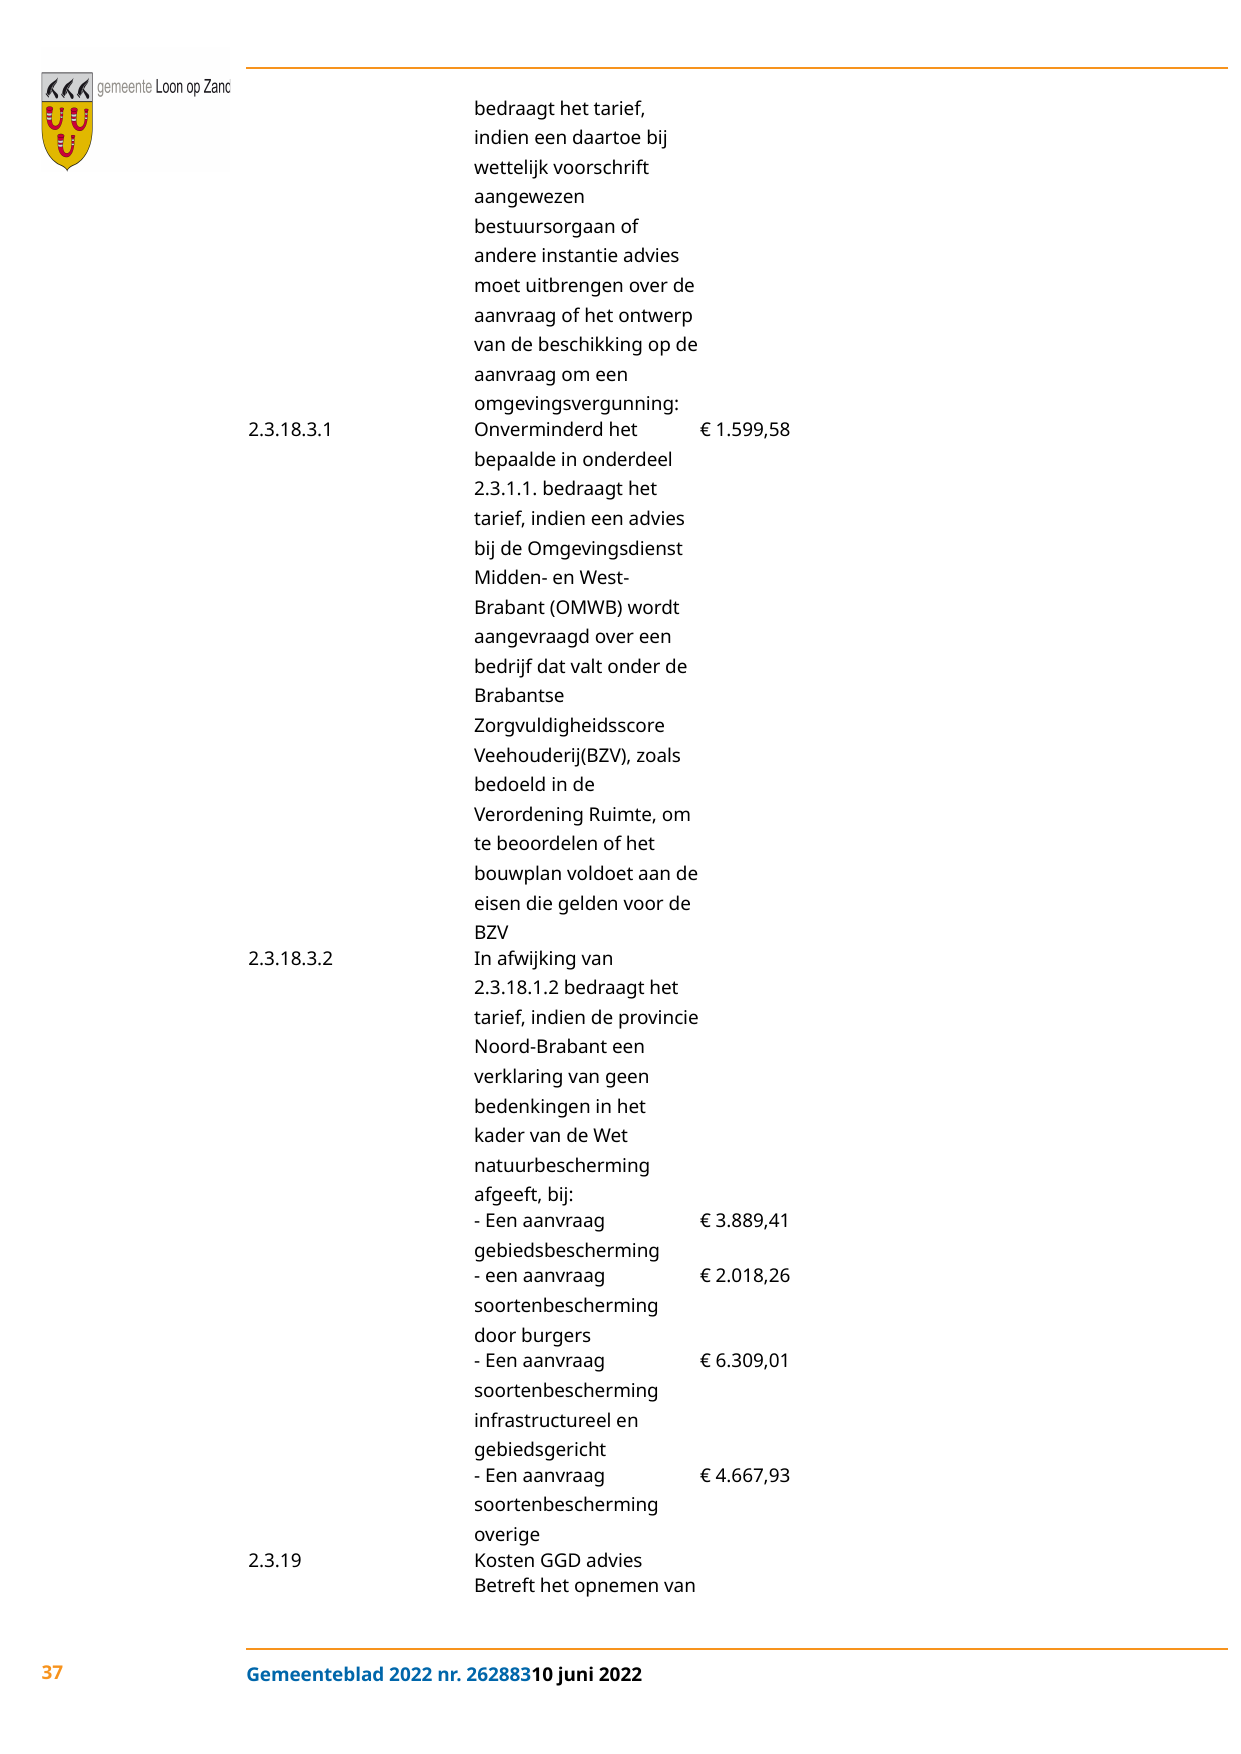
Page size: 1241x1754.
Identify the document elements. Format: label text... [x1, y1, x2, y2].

table_cell Onverminderd het bepaalde in onderdeel 2.3.1.1. bedraagt het tarief, indien een advies bij de Omgevingsdienst Midden- en West-Brabant (OMWB) wordt aangevraagd over een bedrijf dat valt onder de Brabantse Zorgvuldigheidsscore Veehouderij(BZV), zoals bedoeld in de Verordening Ruimte, om te beoordelen of het bouwplan voldoet aan de eisen die gelden voor de BZV [474, 416, 700, 945]
table_cell Betreft het opnemen van [474, 1573, 700, 1598]
table_cell [700, 1547, 926, 1573]
table_cell [700, 1573, 926, 1598]
table_cell € 2.018,26 [700, 1263, 926, 1348]
picture [41, 47, 231, 172]
table_cell In afwijking van 2.3.18.1.2 bedraagt het tarief, indien de provincie Noord-Brabant een verklaring van geen bedenkingen in het kader van de Wet natuurbescherming afgeeft, bij: [474, 945, 700, 1207]
table_cell 2.3.18.3.1 [248, 416, 474, 945]
table_cell - Een aanvraag gebiedsbescherming [474, 1208, 700, 1263]
table_cell 2.3.18.3.2 [248, 945, 474, 1547]
table_cell € 3.889,41 [700, 1208, 926, 1263]
table_cell € 1.599,58 [700, 416, 926, 945]
table_cell - een aanvraag soortenbescherming door burgers [474, 1263, 700, 1348]
table_cell Kosten GGD advies [474, 1547, 700, 1573]
table_cell [248, 95, 474, 416]
table_cell € 6.309,01 [700, 1348, 926, 1462]
table_cell [700, 945, 926, 1207]
table_cell - Een aanvraag soortenbescherming overige [474, 1462, 700, 1547]
table_cell € 4.667,93 [700, 1462, 926, 1547]
table_cell bedraagt het tarief, indien een daartoe bij wettelijk voorschrift aangewezen bestuursorgaan of andere instantie advies moet uitbrengen over de aanvraag of het ontwerp van de beschikking op de aanvraag om een omgevingsvergunning: [474, 95, 700, 416]
table_cell [700, 95, 926, 416]
table_cell 2.3.19 [248, 1547, 474, 1573]
table_cell [248, 1573, 474, 1598]
table_cell - Een aanvraag soortenbescherming infrastructureel en gebiedsgericht [474, 1348, 700, 1462]
